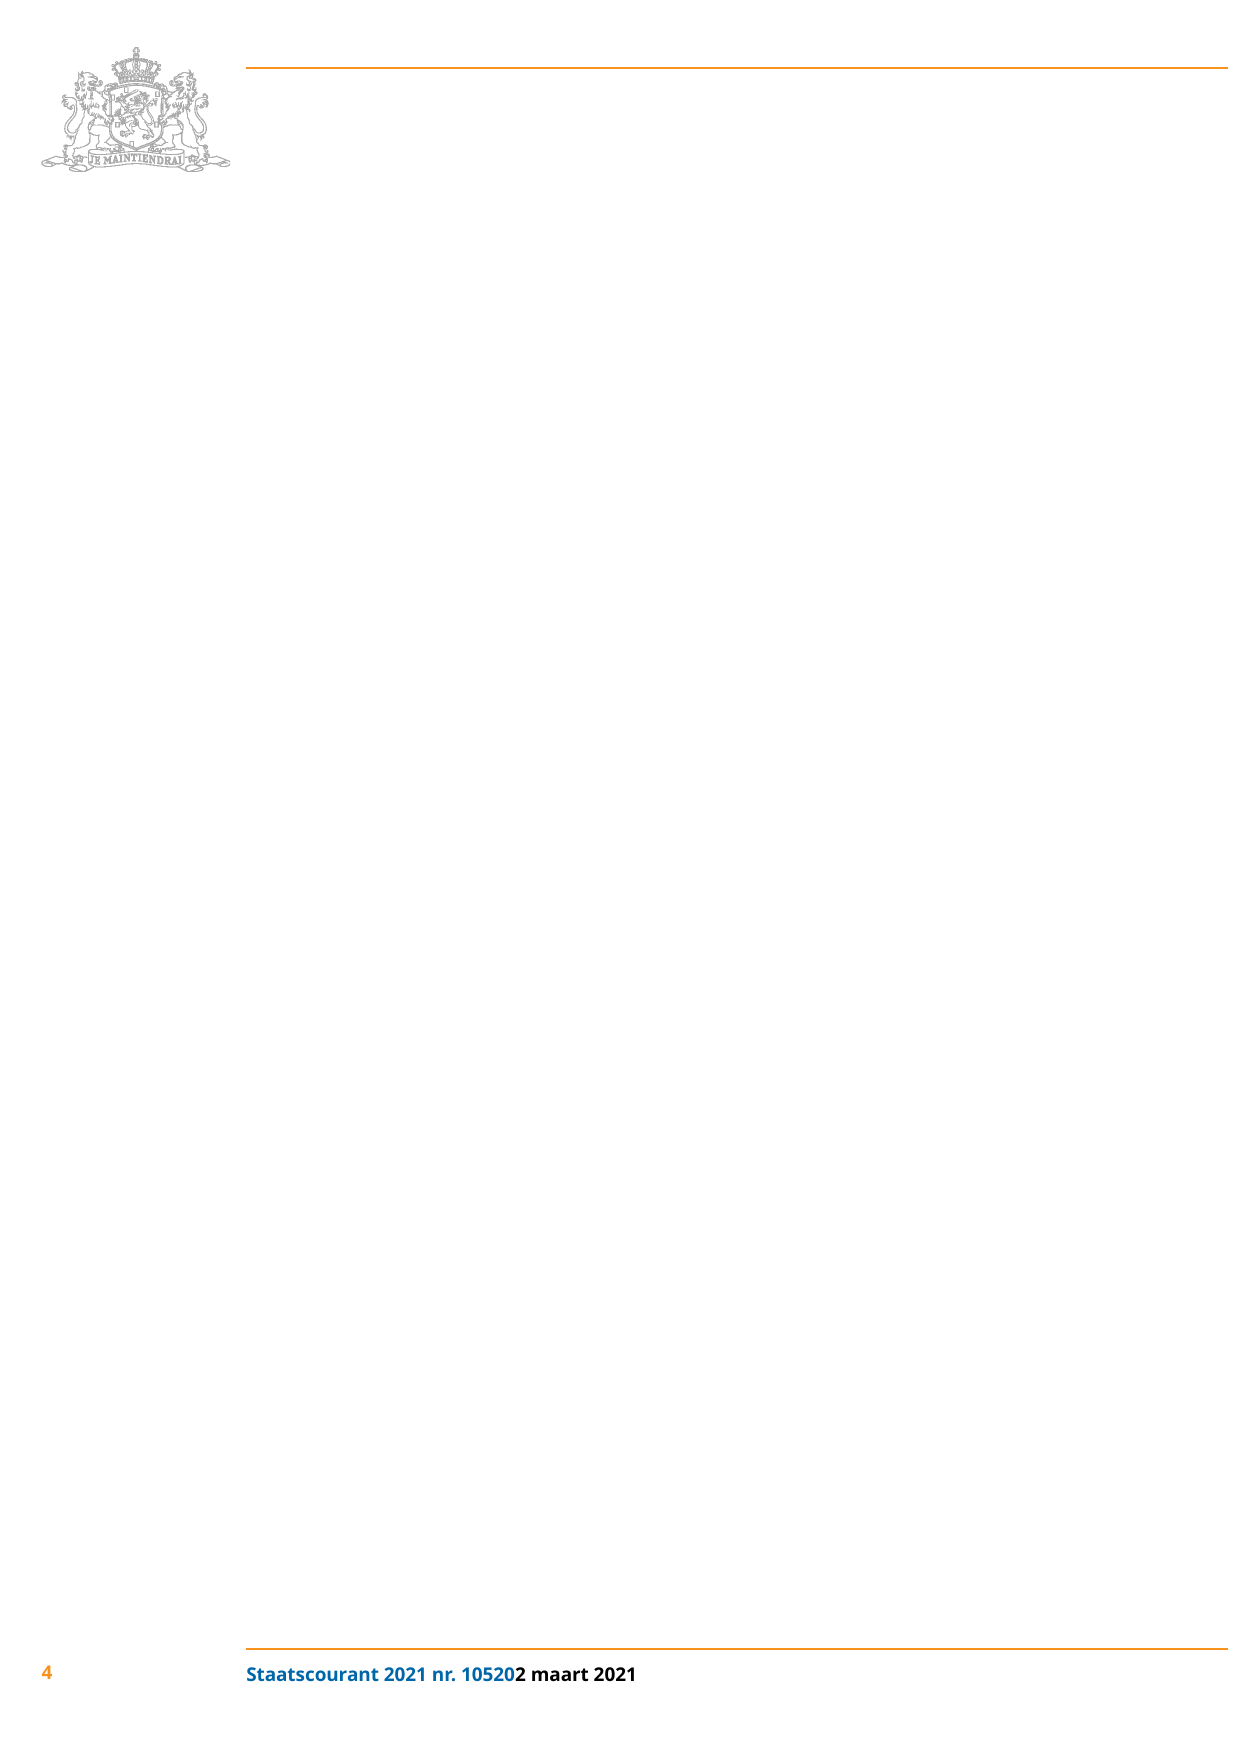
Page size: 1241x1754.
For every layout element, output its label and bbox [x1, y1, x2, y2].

picture [41, 47, 231, 172]
